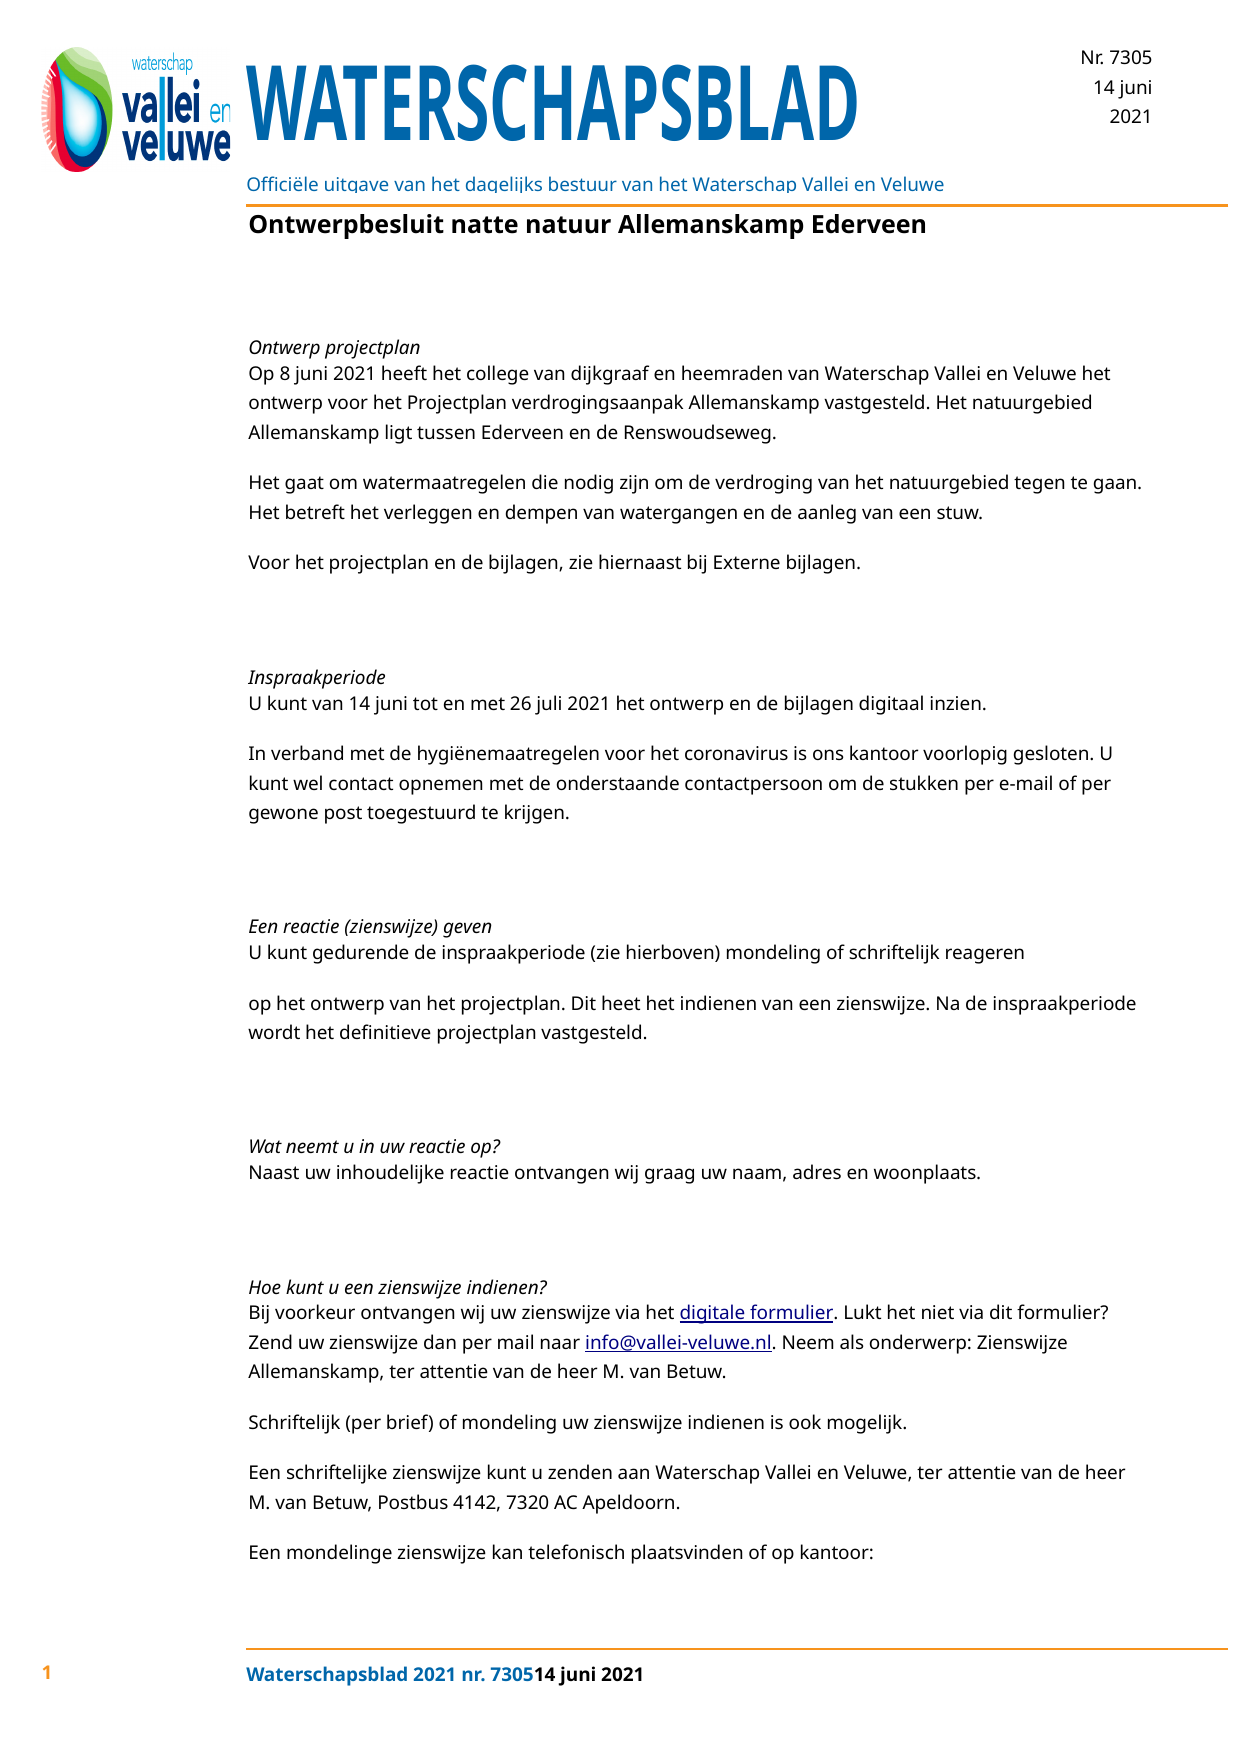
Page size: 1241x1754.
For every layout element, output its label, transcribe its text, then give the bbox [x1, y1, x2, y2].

text Een schriftelijke zienswijze kunt u zenden aan Waterschap Vallei en Veluwe, ter attentie van de heer M. van Betuw, Postbus 4142, 7320 AC Apeldoorn. [248, 1459, 1152, 1515]
text Op 8 juni 2021 heeft het college van dijkgraaf en heemraden van Waterschap Vallei en Veluwe het ontwerp voor het Projectplan verdrogingsaanpak Allemanskamp vastgesteld. Het natuurgebied Allemanskamp ligt tussen Ederveen en de Renswoudseweg. [248, 360, 1152, 445]
text Inspraakperiode [248, 664, 1152, 690]
text In verband met de hygiënemaatregelen voor het coronavirus is ons kantoor voorlopig gesloten. U kunt wel contact opnemen met de onderstaande contactpersoon om de stukken per e-mail of per gewone post toegestuurd te krijgen. [248, 740, 1152, 825]
text U kunt gedurende de inspraakperiode (zie hierboven) mondeling of schriftelijk reageren [248, 939, 1152, 965]
text Bij voorkeur ontvangen wij uw zienswijze via het digitale formulier. Lukt het niet via dit formulier? Zend uw zienswijze dan per mail naar info@vallei-veluwe.nl. Neem als onderwerp: Zienswijze Allemanskamp, ter attentie van de heer M. van Betuw. [248, 1299, 1152, 1384]
text U kunt van 14 juni tot en met 26 juli 2021 het ontwerp en de bijlagen digitaal inzien. [248, 690, 1152, 715]
text Schriftelijk (per brief) of mondeling uw zienswijze indienen is ook mogelijk. [248, 1409, 1152, 1435]
text Ontwerp projectplan [248, 334, 1152, 360]
text op het ontwerp van het projectplan. Dit heet het indienen van een zienswijze. Na de inspraakperiode wordt het definitieve projectplan vastgesteld. [248, 990, 1152, 1045]
text Hoe kunt u een zienswijze indienen? [248, 1274, 1152, 1299]
text Een reactie (zienswijze) geven [248, 914, 1152, 939]
text Het gaat om watermaatregelen die nodig zijn om de verdroging van het natuurgebied tegen te gaan. Het betreft het verleggen en dempen van watergangen en de aanleg van een stuw. [248, 469, 1152, 525]
text Een mondelinge zienswijze kan telefonisch plaatsvinden of op kantoor: [248, 1539, 1152, 1565]
text Voor het projectplan en de bijlagen, zie hiernaast bij Externe bijlagen. [248, 549, 1152, 575]
text Ontwerpbesluit natte natuur Allemanskamp Ederveen [248, 207, 1152, 241]
text Naast uw inhoudelijke reactie ontvangen wij graag uw naam, adres en woonplaats. [248, 1159, 1152, 1185]
picture [41, 47, 231, 172]
text Wat neemt u in uw reactie op? [248, 1134, 1152, 1159]
